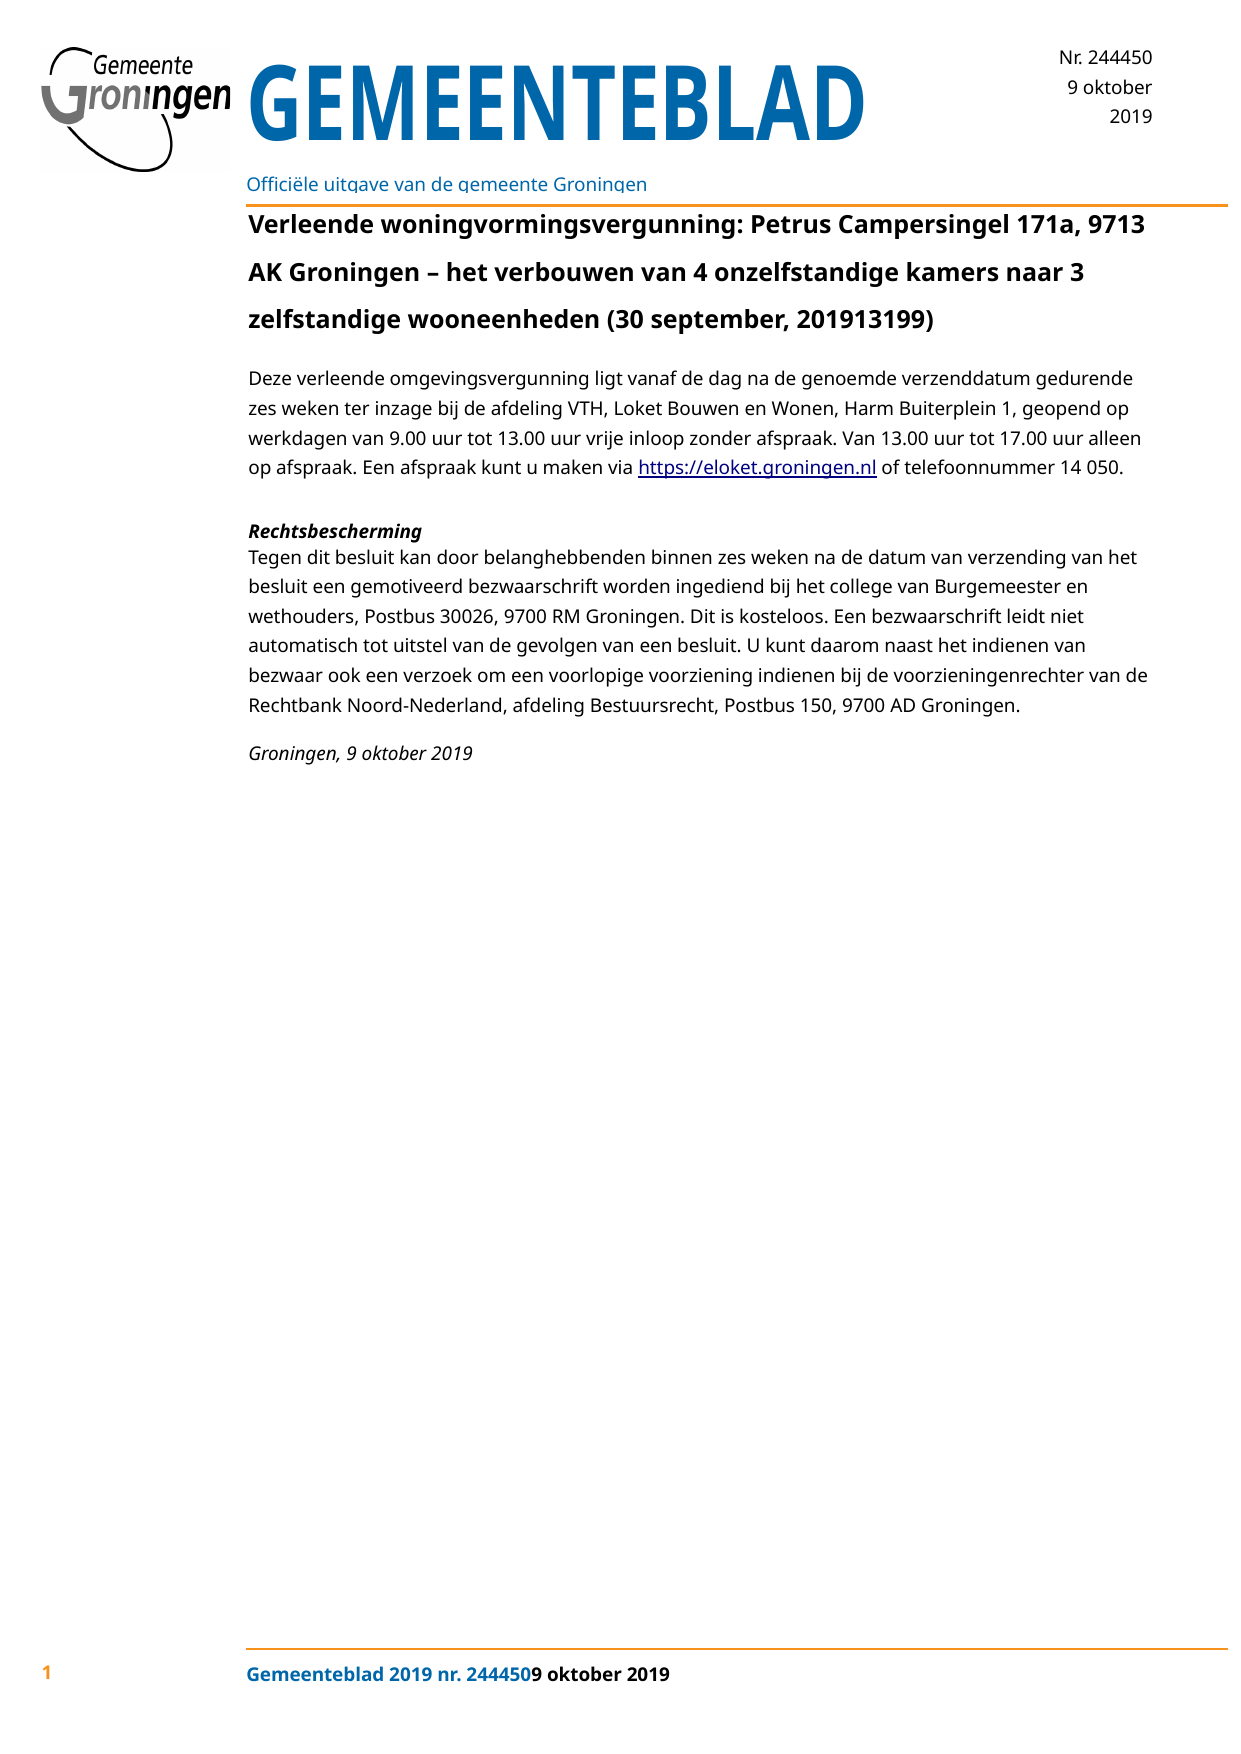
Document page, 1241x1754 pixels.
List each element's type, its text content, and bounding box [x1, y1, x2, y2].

text Rechtsbescherming [248, 518, 1152, 544]
text Groningen, 9 oktober 2019 [248, 740, 1152, 765]
text Deze verleende omgevingsvergunning ligt vanaf de dag na de genoemde verzenddatum gedurende zes weken ter inzage bij de afdeling VTH, Loket Bouwen en Wonen, Harm Buiterplein 1, geopend op werkdagen van 9.00 uur tot 13.00 uur vrije inloop zonder afspraak. Van 13.00 uur tot 17.00 uur alleen op afspraak. Een afspraak kunt u maken via https://eloket.groningen.nl of telefoonnummer 14 050. [248, 366, 1152, 480]
text Verleende woningvormingsvergunning: Petrus Campersingel 171a, 9713 AK Groningen – het verbouwen van 4 onzelfstandige kamers naar 3 zelfstandige wooneenheden (30 september, 201913199) [248, 207, 1152, 336]
text Tegen dit besluit kan door belanghebbenden binnen zes weken na de datum van verzending van het besluit een gemotiveerd bezwaarschrift worden ingediend bij het college van Burgemeester en wethouders, Postbus 30026, 9700 RM Groningen. Dit is kosteloos. Een bezwaarschrift leidt niet automatisch tot uitstel van de gevolgen van een besluit. U kunt daarom naast het indienen van bezwaar ook een verzoek om een voorlopige voorziening indienen bij de voorzieningenrechter van de Rechtbank Noord-Nederland, afdeling Bestuursrecht, Postbus 150, 9700 AD Groningen. [248, 544, 1152, 718]
picture [41, 47, 231, 172]
